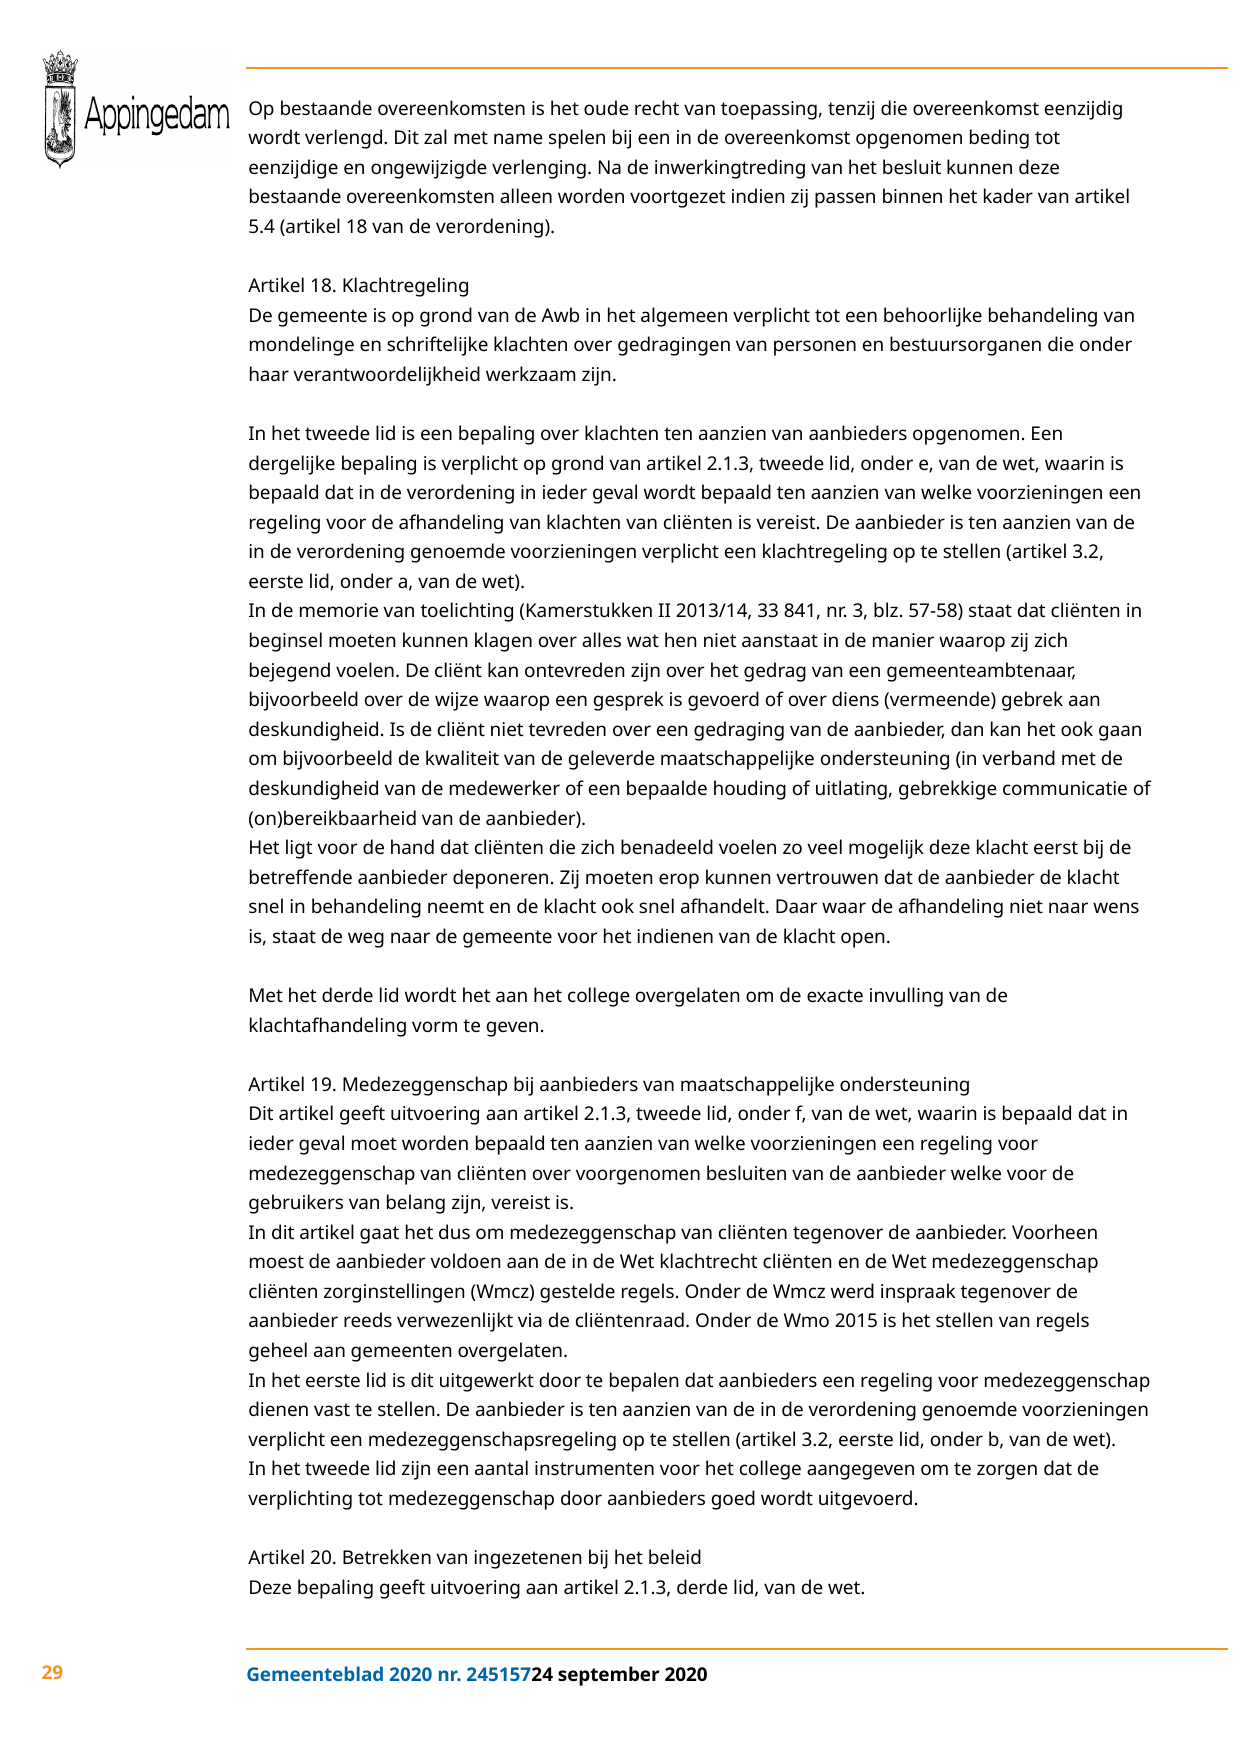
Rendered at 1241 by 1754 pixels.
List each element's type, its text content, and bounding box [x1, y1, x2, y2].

text Artikel 18. Klachtregeling [248, 272, 1152, 298]
text In dit artikel gaat het dus om medezeggenschap van cliënten tegenover de aanbieder. Voorheen moest de aanbieder voldoen aan de in de Wet klachtrecht cliënten en de Wet medezeggenschap cliënten zorginstellingen (Wmcz) gestelde regels. Onder de Wmcz werd inspraak tegenover de aanbieder reeds verwezenlijkt via de cliëntenraad. Onder de Wmo 2015 is het stellen van regels geheel aan gemeenten overgelaten. [248, 1219, 1152, 1363]
picture [41, 47, 231, 172]
text De gemeente is op grond van de Awb in het algemeen verplicht tot een behoorlijke behandeling van mondelinge en schriftelijke klachten over gedragingen van personen en bestuursorganen die onder haar verantwoordelijkheid werkzaam zijn. [248, 302, 1152, 387]
text Met het derde lid wordt het aan het college overgelaten om de exacte invulling van de klachtafhandeling vorm te geven. [248, 982, 1152, 1038]
text Artikel 20. Betrekken van ingezetenen bij het beleid [248, 1544, 1152, 1570]
text Het ligt voor de hand dat cliënten die zich benadeeld voelen zo veel mogelijk deze klacht eerst bij de betreffende aanbieder deponeren. Zij moeten erop kunnen vertrouwen dat de aanbieder de klacht snel in behandeling neemt en de klacht ook snel afhandelt. Daar waar de afhandeling niet naar wens is, staat de weg naar de gemeente voor het indienen van de klacht open. [248, 834, 1152, 949]
text In het eerste lid is dit uitgewerkt door te bepalen dat aanbieders een regeling voor medezeggenschap dienen vast te stellen. De aanbieder is ten aanzien van de in de verordening genoemde voorzieningen verplicht een medezeggenschapsregeling op te stellen (artikel 3.2, eerste lid, onder b, van de wet). [248, 1367, 1152, 1452]
text Artikel 19. Medezeggenschap bij aanbieders van maatschappelijke ondersteuning [248, 1071, 1152, 1097]
text Op bestaande overeenkomsten is het oude recht van toepassing, tenzij die overeenkomst eenzijdig wordt verlengd. Dit zal met name spelen bij een in de overeenkomst opgenomen beding tot eenzijdige en ongewijzigde verlenging. Na de inwerkingtreding van het besluit kunnen deze bestaande overeenkomsten alleen worden voortgezet indien zij passen binnen het kader van artikel 5.4 (artikel 18 van de verordening). [248, 95, 1152, 239]
text In het tweede lid is een bepaling over klachten ten aanzien van aanbieders opgenomen. Een dergelijke bepaling is verplicht op grond van artikel 2.1.3, tweede lid, onder e, van de wet, waarin is bepaald dat in de verordening in ieder geval wordt bepaald ten aanzien van welke voorzieningen een regeling voor de afhandeling van klachten van cliënten is vereist. De aanbieder is ten aanzien van de in de verordening genoemde voorzieningen verplicht een klachtregeling op te stellen (artikel 3.2, eerste lid, onder a, van de wet). [248, 420, 1152, 594]
text Deze bepaling geeft uitvoering aan artikel 2.1.3, derde lid, van de wet. [248, 1574, 1152, 1600]
text In het tweede lid zijn een aantal instrumenten voor het college aangegeven om te zorgen dat de verplichting tot medezeggenschap door aanbieders goed wordt uitgevoerd. [248, 1456, 1152, 1511]
text Dit artikel geeft uitvoering aan artikel 2.1.3, tweede lid, onder f, van de wet, waarin is bepaald dat in ieder geval moet worden bepaald ten aanzien van welke voorzieningen een regeling voor medezeggenschap van cliënten over voorgenomen besluiten van de aanbieder welke voor de gebruikers van belang zijn, vereist is. [248, 1101, 1152, 1215]
text In de memorie van toelichting (Kamerstukken II 2013/14, 33 841, nr. 3, blz. 57-58) staat dat cliënten in beginsel moeten kunnen klagen over alles wat hen niet aanstaat in de manier waarop zij zich bejegend voelen. De cliënt kan ontevreden zijn over het gedrag van een gemeenteambtenaar, bijvoorbeeld over de wijze waarop een gesprek is gevoerd of over diens (vermeende) gebrek aan deskundigheid. Is de cliënt niet tevreden over een gedraging van de aanbieder, dan kan het ook gaan om bijvoorbeeld de kwaliteit van de geleverde maatschappelijke ondersteuning (in verband met de deskundigheid van de medewerker of een bepaalde houding of uitlating, gebrekkige communicatie of (on)bereikbaarheid van de aanbieder). [248, 598, 1152, 831]
